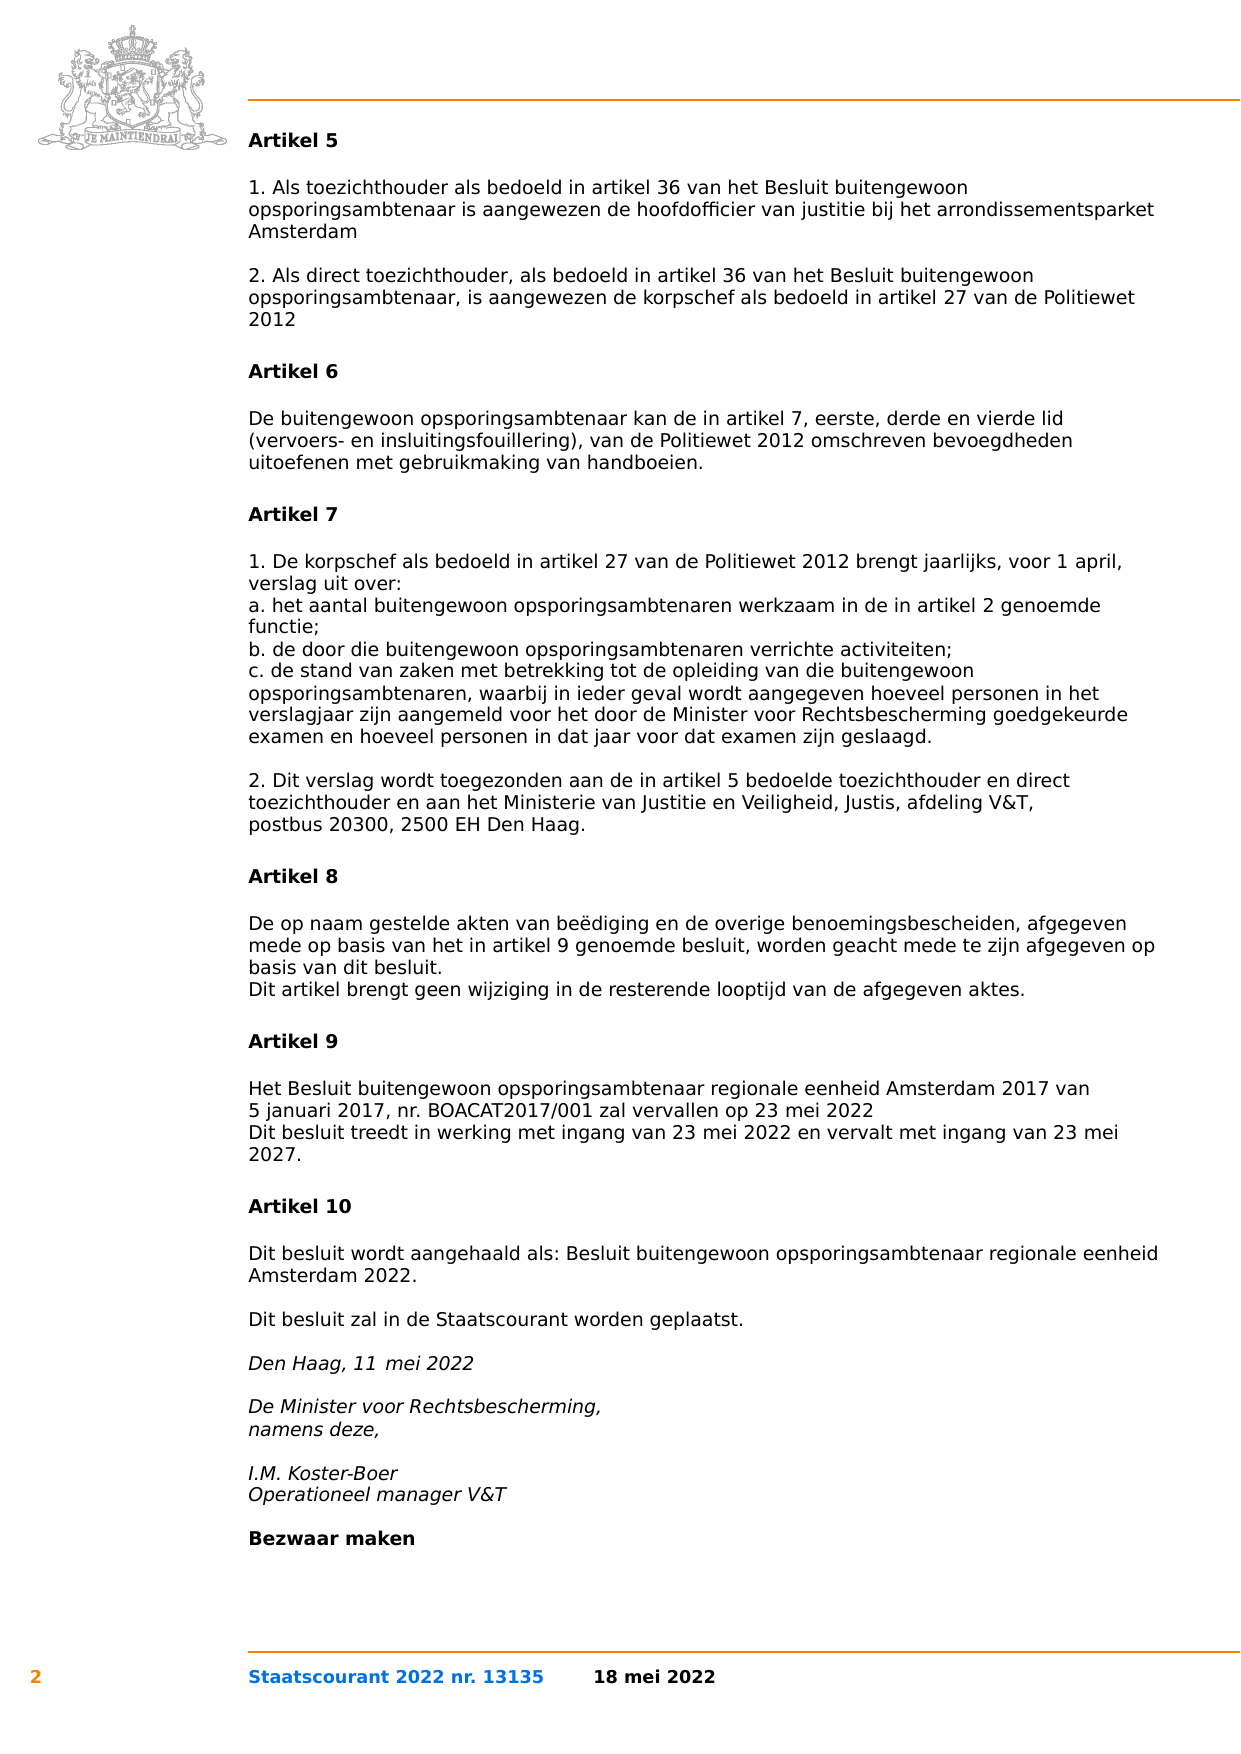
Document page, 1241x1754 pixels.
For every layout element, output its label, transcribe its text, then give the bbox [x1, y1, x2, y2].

text c. de stand van zaken met betrekking tot de opleiding van die buitengewoon opsporingsambtenaren, waarbij in ieder geval wordt aangegeven hoeveel personen in het verslagjaar zijn aangemeld voor het door de Minister voor Rechtsbescherming goedgekeurde examen en hoeveel personen in dat jaar voor dat examen zijn geslaagd. [248, 660, 1163, 748]
text Het Besluit buitengewoon opsporingsambtenaar regionale eenheid Amsterdam 2017 van 5 januari 2017, nr. BOACAT2017/001 zal vervallen op 23 mei 2022 [248, 1078, 1163, 1122]
text De Minister voor Rechtsbescherming, namens deze, I.M. Koster-Boer Operationeel manager V&T [248, 1396, 1163, 1506]
subtitle Artikel 5 [248, 130, 1163, 152]
text Dit besluit wordt aangehaald als: Besluit buitengewoon opsporingsambtenaar regionale eenheid Amsterdam 2022. [248, 1243, 1163, 1287]
subtitle Artikel 7 [248, 503, 1163, 526]
text Dit artikel brengt geen wijziging in de resterende looptijd van de afgegeven aktes. [248, 979, 1163, 1001]
picture [38, 25, 227, 150]
text 1. Als toezichthouder als bedoeld in artikel 36 van het Besluit buitengewoon opsporingsambtenaar is aangewezen de hoofdofficier van justitie bij het arrondissementsparket Amsterdam [248, 177, 1163, 243]
text 2. Als direct toezichthouder, als bedoeld in artikel 36 van het Besluit buitengewoon opsporingsambtenaar, is aangewezen de korpschef als bedoeld in artikel 27 van de Politiewet 2012 [248, 265, 1163, 331]
subtitle Artikel 10 [248, 1196, 1163, 1218]
text 2. Dit verslag wordt toegezonden aan de in artikel 5 bedoelde toezichthouder en direct toezichthouder en aan het Ministerie van Justitie en Veiligheid, Justis, afdeling V&T, postbus 20300, 2500 EH Den Haag. [248, 770, 1163, 836]
text De buitengewoon opsporingsambtenaar kan de in artikel 7, eerste, derde en vierde lid (vervoers- en insluitingsfouillering), van de Politiewet 2012 omschreven bevoegdheden uitoefenen met gebruikmaking van handboeien. [248, 408, 1163, 473]
subtitle Artikel 6 [248, 361, 1163, 383]
subtitle Artikel 9 [248, 1031, 1163, 1053]
text Den Haag, 11 mei 2022 [248, 1353, 1163, 1374]
text Dit besluit zal in de Staatscourant worden geplaatst. [248, 1309, 1163, 1331]
text b. de door die buitengewoon opsporingsambtenaren verrichte activiteiten; [248, 638, 1163, 660]
subtitle Artikel 8 [248, 866, 1163, 888]
text Dit besluit treedt in werking met ingang van 23 mei 2022 en vervalt met ingang van 23 mei 2027. [248, 1122, 1163, 1166]
text a. het aantal buitengewoon opsporingsambtenaren werkzaam in de in artikel 2 genoemde functie; [248, 594, 1163, 638]
text 1. De korpschef als bedoeld in artikel 27 van de Politiewet 2012 brengt jaarlijks, voor 1 april, verslag uit over: [248, 551, 1163, 594]
text De op naam gestelde akten van beëdiging en de overige benoemingsbescheiden, afgegeven mede op basis van het in artikel 9 genoemde besluit, worden geacht mede te zijn afgegeven op basis van dit besluit. [248, 913, 1163, 979]
text Bezwaar maken [248, 1528, 1163, 1550]
